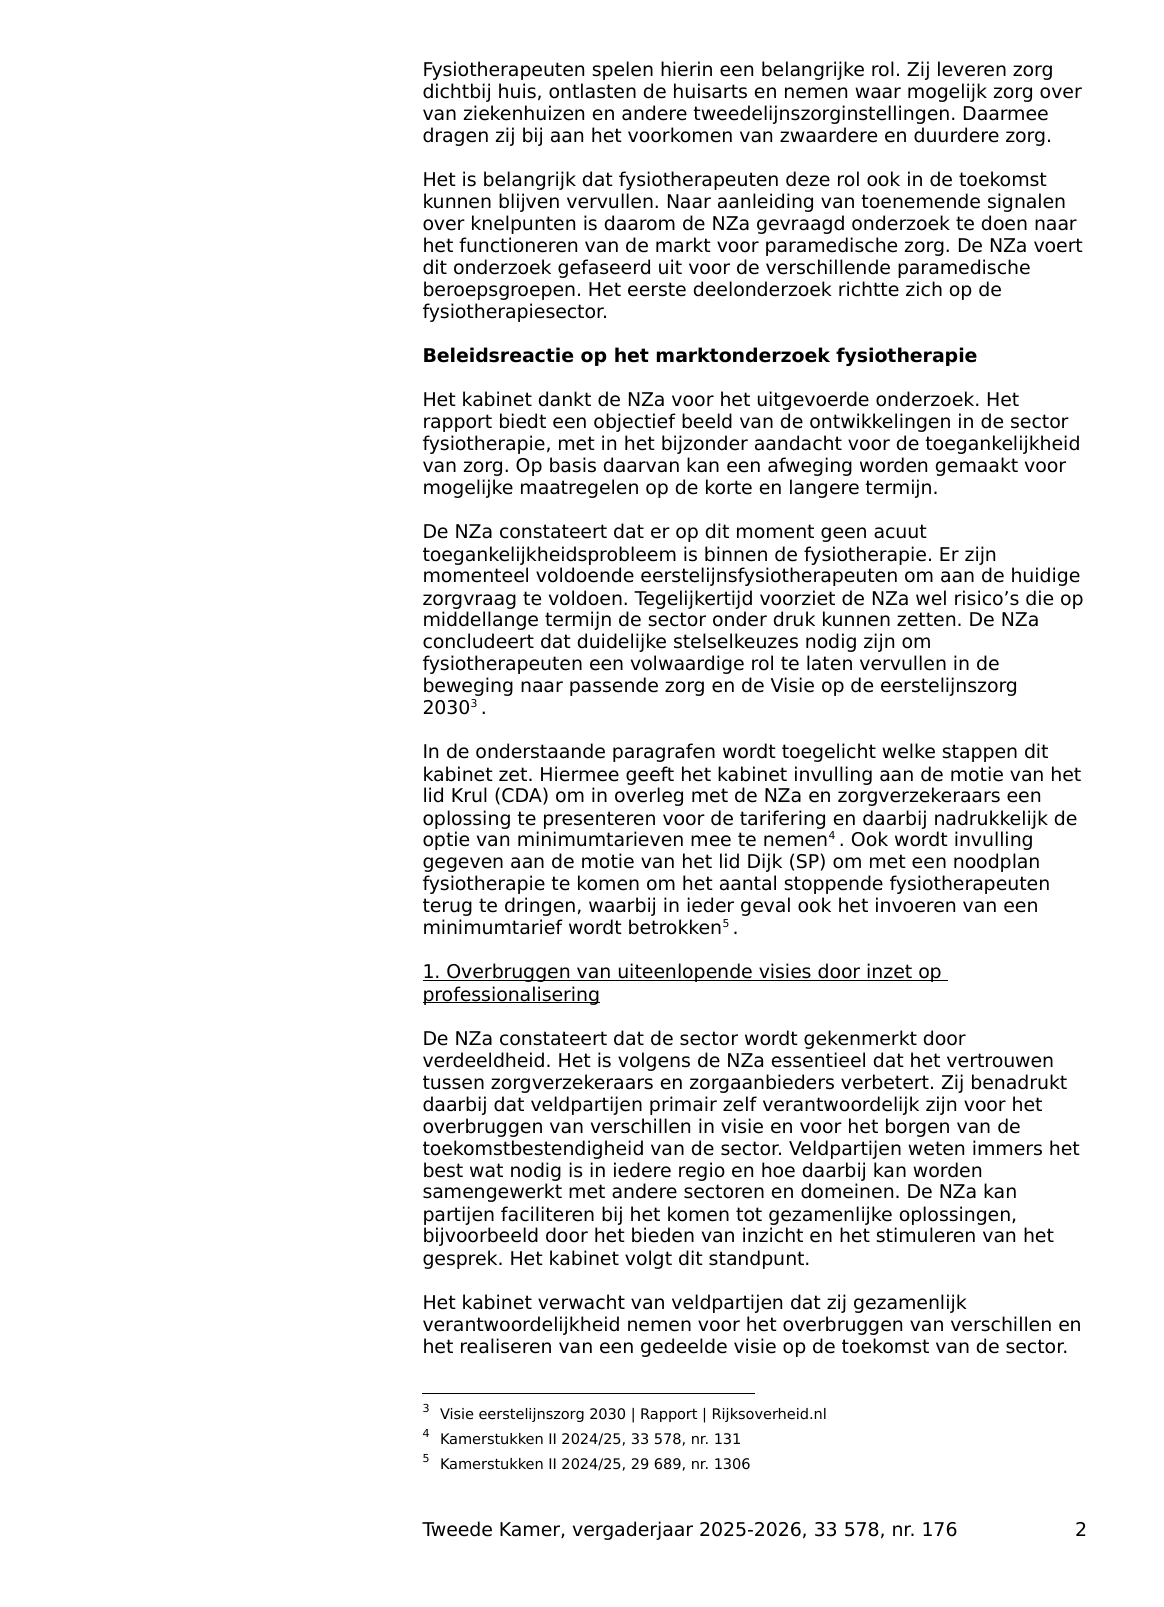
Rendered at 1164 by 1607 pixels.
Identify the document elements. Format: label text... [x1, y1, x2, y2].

text Visie eerstelijnszorg 2030 | Rapport | Rijksoverheid.nl [422, 1402, 1087, 1424]
text De NZa constateert dat de sector wordt gekenmerkt door verdeeldheid. Het is volgens de NZa essentieel dat het vertrouwen tussen zorgverzekeraars en zorgaanbieders verbetert. Zij benadrukt daarbij dat veldpartijen primair zelf verantwoordelijk zijn voor het overbruggen van verschillen in visie en voor het borgen van de toekomstbestendigheid van de sector. Veldpartijen weten immers het best wat nodig is in iedere regio en hoe daarbij kan worden samengewerkt met andere sectoren en domeinen. De NZa kan partijen faciliteren bij het komen tot gezamenlijke oplossingen, bijvoorbeeld door het bieden van inzicht en het stimuleren van het gesprek. Het kabinet volgt dit standpunt. [422, 1028, 1087, 1269]
text Het kabinet verwacht van veldpartijen dat zij gezamenlijk verantwoordelijkheid nemen voor het overbruggen van verschillen en het realiseren van een gedeelde visie op de toekomst van de sector. [422, 1292, 1087, 1357]
text Kamerstukken II 2024/25, 29 689, nr. 1306 [422, 1452, 1087, 1474]
subtitle Beleidsreactie op het marktonderzoek fysiotherapie [422, 345, 1087, 367]
text Het is belangrijk dat fysiotherapeuten deze rol ook in de toekomst kunnen blijven vervullen. Naar aanleiding van toenemende signalen over knelpunten is daarom de NZa gevraagd onderzoek te doen naar het functioneren van de markt voor paramedische zorg. De NZa voert dit onderzoek gefaseerd uit voor de verschillende paramedische beroepsgroepen. Het eerste deelonderzoek richtte zich op de fysiotherapiesector. [422, 169, 1087, 323]
text Het kabinet dankt de NZa voor het uitgevoerde onderzoek. Het rapport biedt een objectief beeld van de ontwikkelingen in de sector fysiotherapie, met in het bijzonder aandacht voor de toegankelijkheid van zorg. Op basis daarvan kan een afweging worden gemaakt voor mogelijke maatregelen op de korte en langere termijn. [422, 389, 1087, 499]
text De NZa constateert dat er op dit moment geen acuut toegankelijkheidsprobleem is binnen de fysiotherapie. Er zijn momenteel voldoende eerstelijnsfysiotherapeuten om aan de huidige zorgvraag te voldoen. Tegelijkertijd voorziet de NZa wel risico’s die op middellange termijn de sector onder druk kunnen zetten. De NZa concludeert dat duidelijke stelselkeuzes nodig zijn om fysiotherapeuten een volwaardige rol te laten vervullen in de beweging naar passende zorg en de Visie op de eerstelijnszorg 2030. [422, 521, 1087, 719]
text Kamerstukken II 2024/25, 33 578, nr. 131 [422, 1427, 1087, 1449]
subtitle 1. Overbruggen van uiteenlopende visies door inzet op professionalisering [422, 961, 1087, 1005]
text In de onderstaande paragrafen wordt toegelicht welke stappen dit kabinet zet. Hiermee geeft het kabinet invulling aan de motie van het lid Krul (CDA) om in overleg met de NZa en zorgverzekeraars een oplossing te presenteren voor de tarifering en daarbij nadrukkelijk de optie van minimumtarieven mee te nemen. Ook wordt invulling gegeven aan de motie van het lid Dijk (SP) om met een noodplan fysiotherapie te komen om het aantal stoppende fysiotherapeuten terug te dringen, waarbij in ieder geval ook het invoeren van een minimumtarief wordt betrokken. [422, 741, 1087, 939]
text Fysiotherapeuten spelen hierin een belangrijke rol. Zij leveren zorg dichtbij huis, ontlasten de huisarts en nemen waar mogelijk zorg over van ziekenhuizen en andere tweedelijnszorginstellingen. Daarmee dragen zij bij aan het voorkomen van zwaardere en duurdere zorg. [422, 59, 1087, 147]
